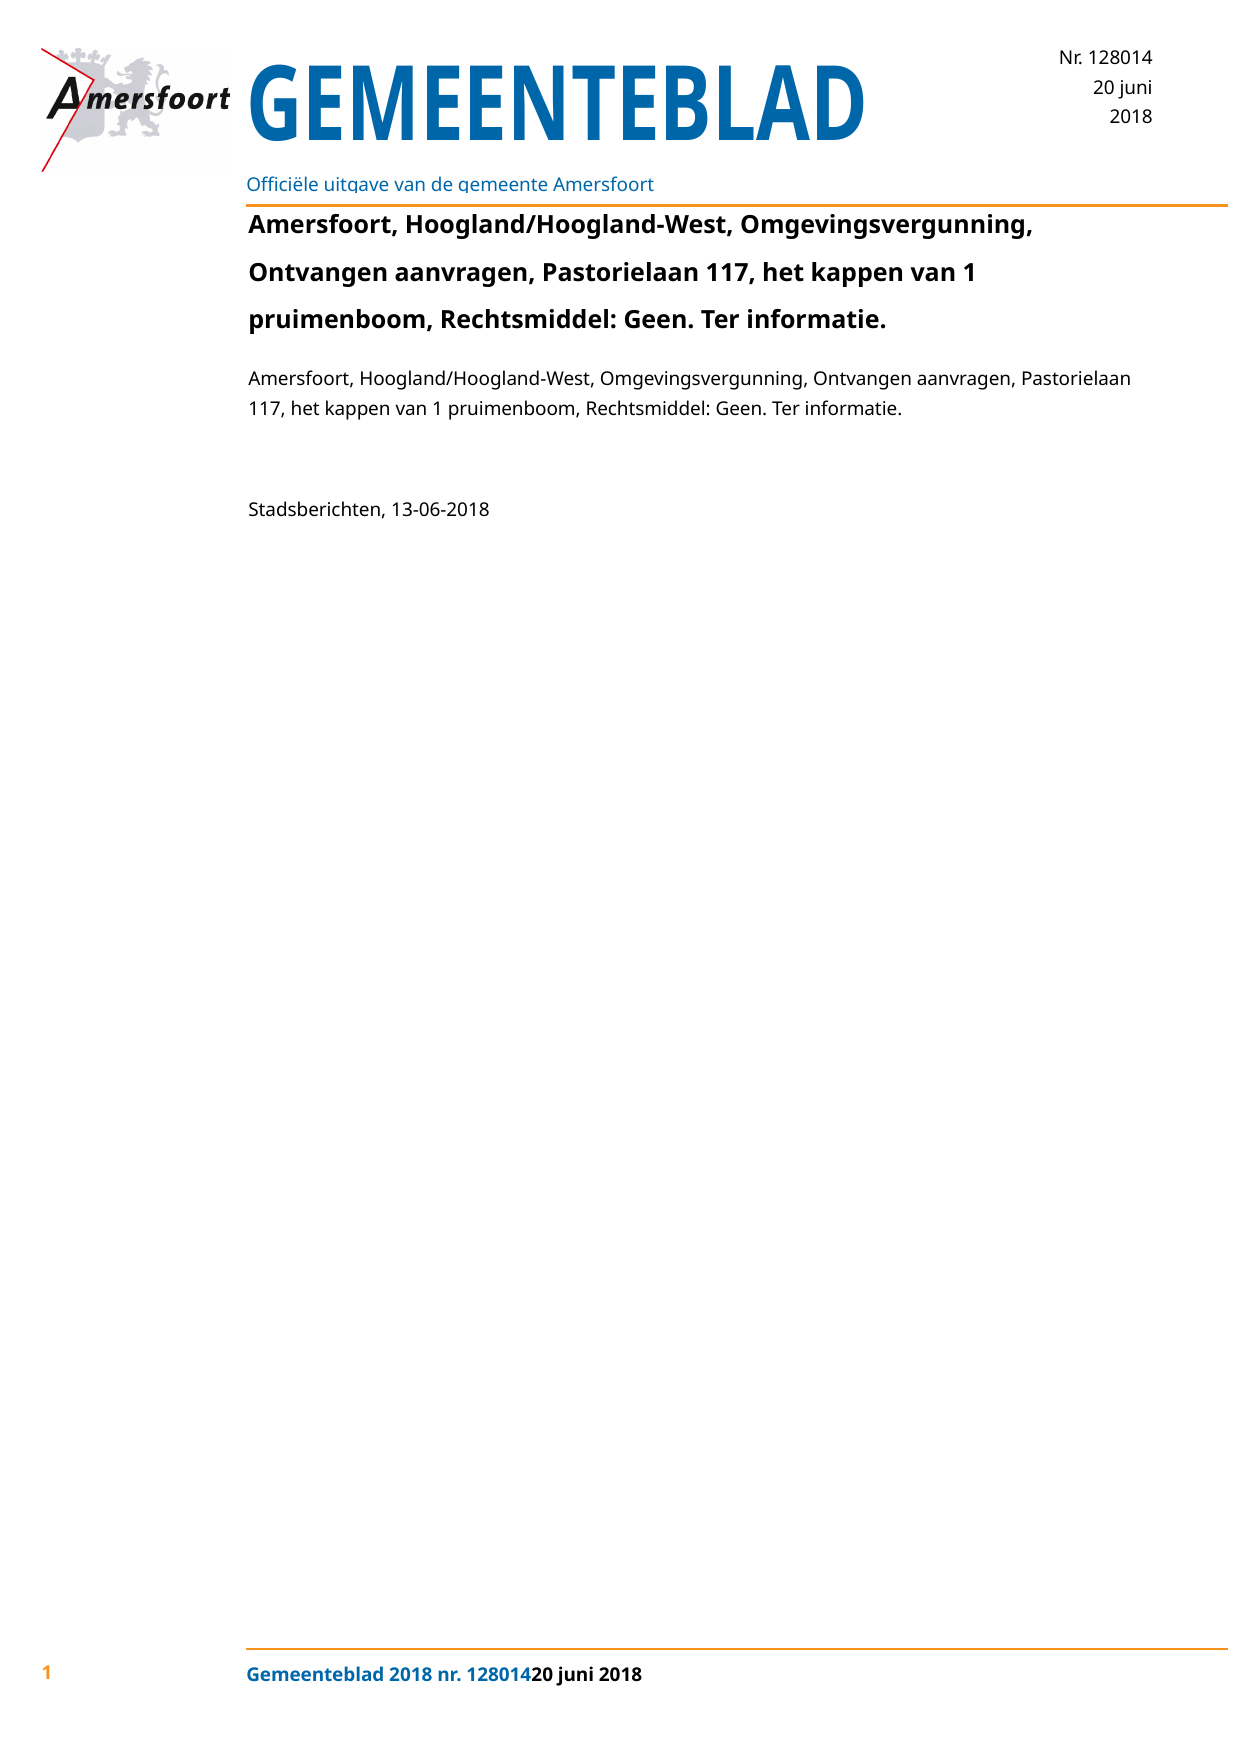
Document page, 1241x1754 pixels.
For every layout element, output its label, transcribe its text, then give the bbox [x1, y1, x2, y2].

text Amersfoort, Hoogland/Hoogland-West, Omgevingsvergunning, Ontvangen aanvragen, Pastorielaan 117, het kappen van 1 pruimenboom, Rechtsmiddel: Geen. Ter informatie. [248, 366, 1152, 421]
text Stadsberichten, 13-06-2018 [248, 496, 1152, 522]
text Amersfoort, Hoogland/Hoogland-West, Omgevingsvergunning, Ontvangen aanvragen, Pastorielaan 117, het kappen van 1 pruimenboom, Rechtsmiddel: Geen. Ter informatie. [248, 207, 1152, 336]
picture [41, 47, 231, 172]
